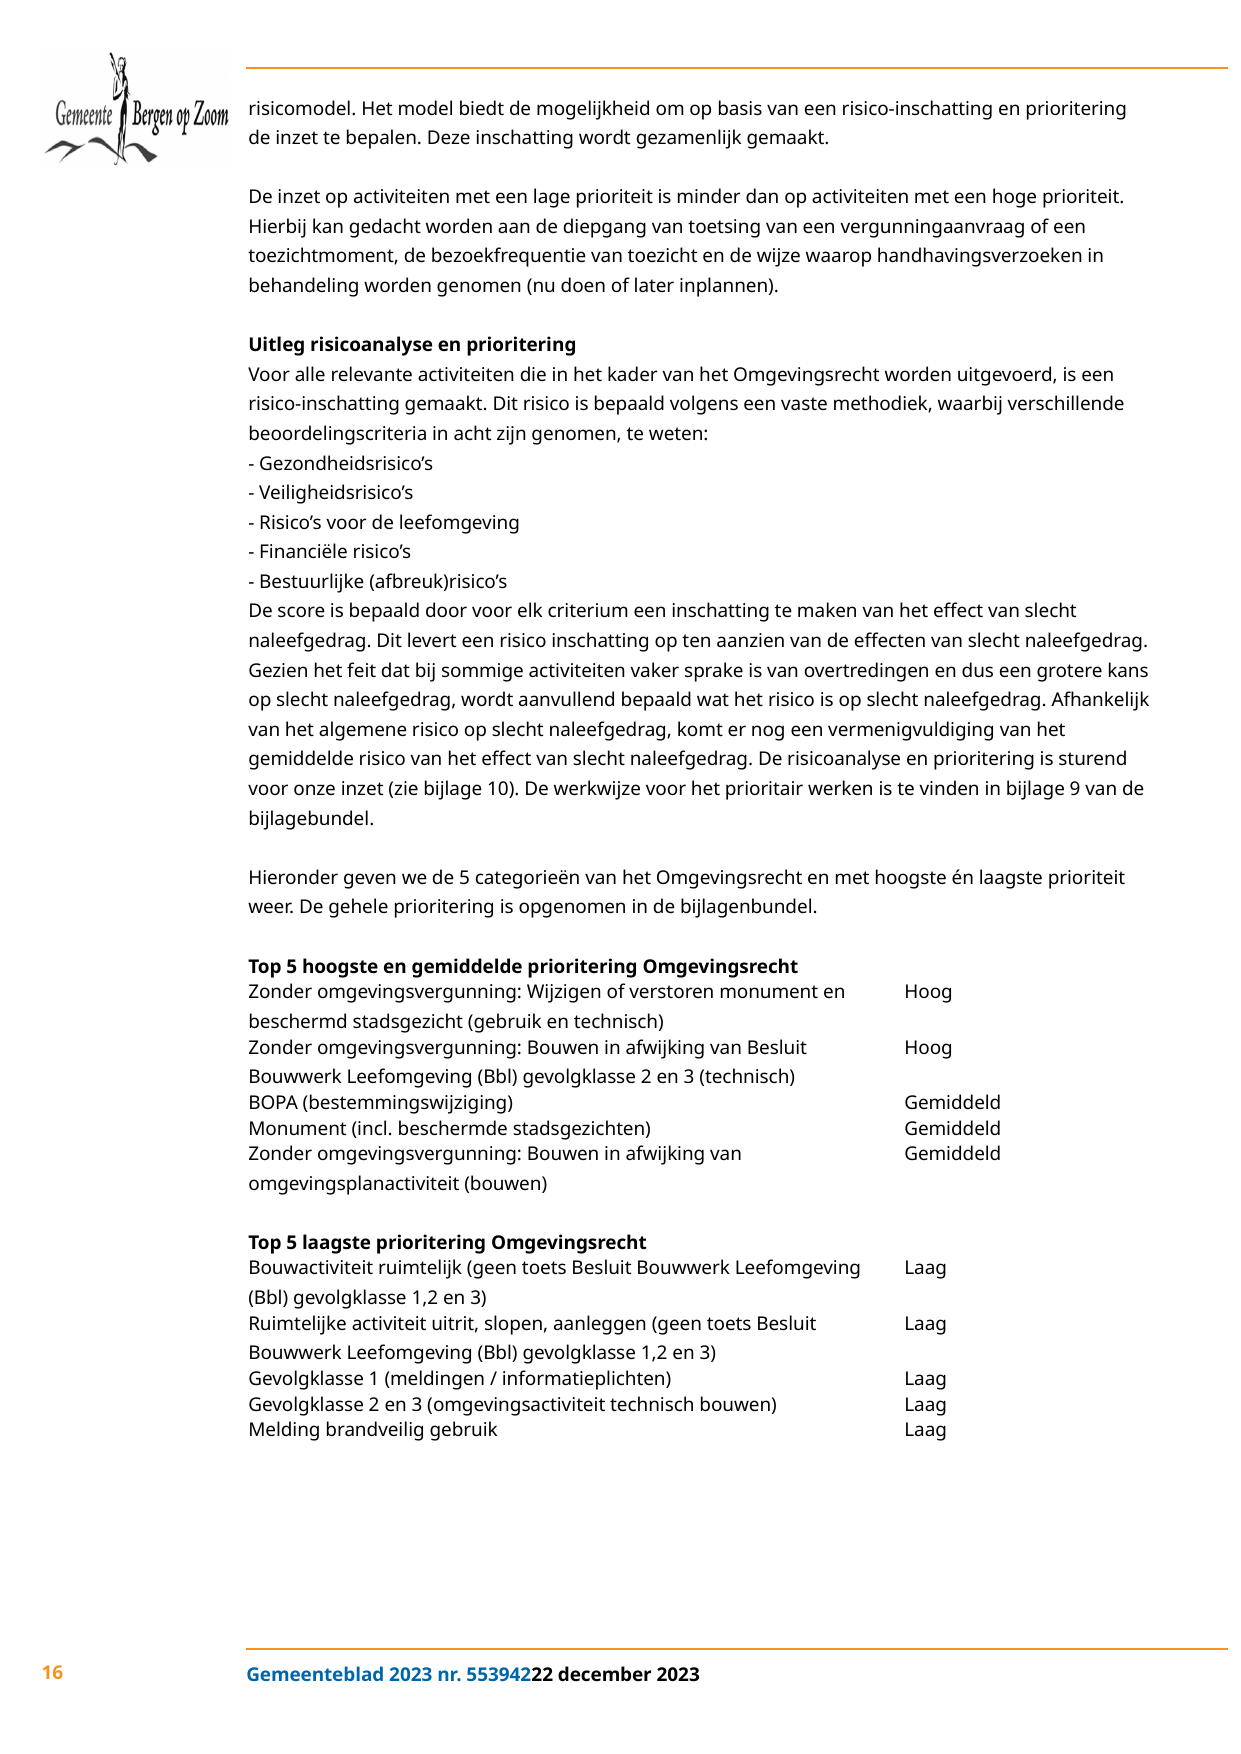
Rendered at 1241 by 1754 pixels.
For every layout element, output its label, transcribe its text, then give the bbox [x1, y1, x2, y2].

text - Risico’s voor de leefomgeving [248, 509, 1152, 535]
table_header Top 5 hoogste en gemiddelde prioritering Omgevingsrecht [248, 953, 1152, 978]
table_cell Zonder omgevingsvergunning: Wijzigen of verstoren monument en beschermd stadsgezicht (gebruik en technisch) [248, 979, 904, 1034]
table_cell Gemiddeld [904, 1089, 1152, 1115]
table_cell Gevolgklasse 1 (meldingen / informatieplichten) [248, 1365, 904, 1391]
picture [41, 47, 231, 172]
text Voor alle relevante activiteiten die in het kader van het Omgevingsrecht worden uitgevoerd, is een risico-inschatting gemaakt. Dit risico is bepaald volgens een vaste methodiek, waarbij verschillende beoordelingscriteria in acht zijn genomen, te weten: [248, 361, 1152, 446]
table_cell Laag [904, 1417, 1152, 1442]
table_cell Laag [904, 1255, 1152, 1310]
table_cell Hoog [904, 1034, 1152, 1089]
table_cell Melding brandveilig gebruik [248, 1417, 904, 1442]
table_cell Gemiddeld [904, 1141, 1152, 1196]
table_cell BOPA (bestemmingswijziging) [248, 1089, 904, 1115]
text risicomodel. Het model biedt de mogelijkheid om op basis van een risico-inschatting en prioritering de inzet te bepalen. Deze inschatting wordt gezamenlijk gemaakt. [248, 95, 1152, 150]
table_cell Laag [904, 1391, 1152, 1417]
table_cell Bouwactiviteit ruimtelijk (geen toets Besluit Bouwwerk Leefomgeving (Bbl) gevolgklasse 1,2 en 3) [248, 1255, 904, 1310]
table_cell Ruimtelijke activiteit uitrit, slopen, aanleggen (geen toets Besluit Bouwwerk Leefomgeving (Bbl) gevolgklasse 1,2 en 3) [248, 1310, 904, 1365]
text Hieronder geven we de 5 categorieën van het Omgevingsrecht en met hoogste én laagste prioriteit weer. De gehele prioritering is opgenomen in de bijlagenbundel. [248, 864, 1152, 919]
table_cell Zonder omgevingsvergunning: Bouwen in afwijking van omgevingsplanactiviteit (bouwen) [248, 1141, 904, 1196]
table_cell Zonder omgevingsvergunning: Bouwen in afwijking van Besluit Bouwwerk Leefomgeving (Bbl) gevolgklasse 2 en 3 (technisch) [248, 1034, 904, 1089]
table_cell Gevolgklasse 2 en 3 (omgevingsactiviteit technisch bouwen) [248, 1391, 904, 1417]
table_cell Gemiddeld [904, 1115, 1152, 1141]
text De score is bepaald door voor elk criterium een inschatting te maken van het effect van slecht naleefgedrag. Dit levert een risico inschatting op ten aanzien van de effecten van slecht naleefgedrag. Gezien het feit dat bij sommige activiteiten vaker sprake is van overtredingen en dus een grotere kans op slecht naleefgedrag, wordt aanvullend bepaald wat het risico is op slecht naleefgedrag. Afhankelijk van het algemene risico op slecht naleefgedrag, komt er nog een vermenigvuldiging van het gemiddelde risico van het effect van slecht naleefgedrag. De risicoanalyse en prioritering is sturend voor onze inzet (zie bijlage 10). De werkwijze voor het prioritair werken is te vinden in bijlage 9 van de bijlagebundel. [248, 598, 1152, 831]
text Uitleg risicoanalyse en prioritering [248, 331, 1152, 357]
table_cell Laag [904, 1365, 1152, 1391]
text - Bestuurlijke (afbreuk)risico’s [248, 568, 1152, 594]
text - Gezondheidsrisico’s [248, 450, 1152, 476]
table_header Top 5 laagste prioritering Omgevingsrecht [248, 1229, 1152, 1254]
table_cell Monument (incl. beschermde stadsgezichten) [248, 1115, 904, 1141]
text - Financiële risico’s [248, 538, 1152, 564]
table_cell Hoog [904, 979, 1152, 1034]
table_cell Laag [904, 1310, 1152, 1365]
text De inzet op activiteiten met een lage prioriteit is minder dan op activiteiten met een hoge prioriteit. Hierbij kan gedacht worden aan de diepgang van toetsing van een vergunningaanvraag of een toezichtmoment, de bezoekfrequentie van toezicht en de wijze waarop handhavingsverzoeken in behandeling worden genomen (nu doen of later inplannen). [248, 183, 1152, 298]
text - Veiligheidsrisico’s [248, 479, 1152, 505]
